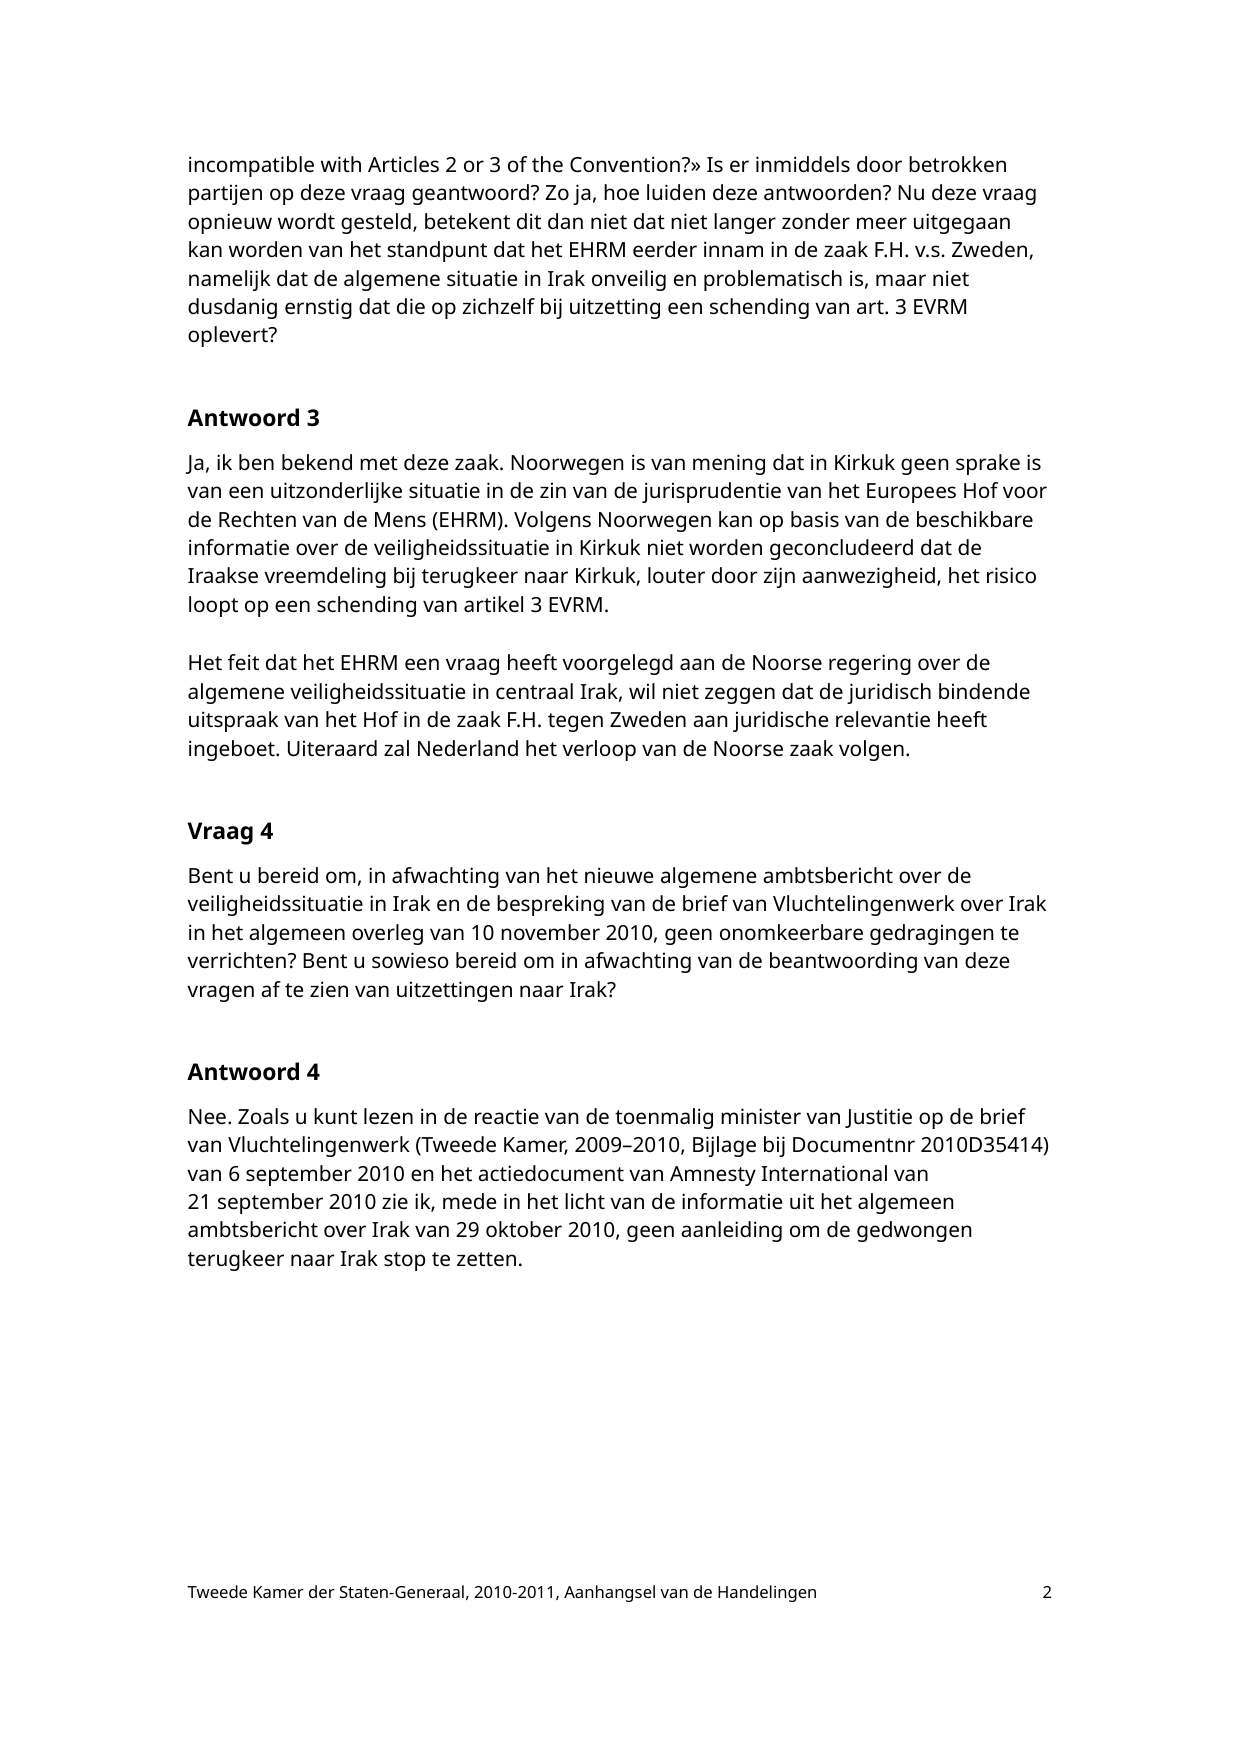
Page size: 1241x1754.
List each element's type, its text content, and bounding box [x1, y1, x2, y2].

text Bent u bereid om, in afwachting van het nieuwe algemene ambtsbericht over de veiligheidssituatie in Irak en de bespreking van de brief van Vluchtelingenwerk over Irak in het algemeen overleg van 10 november 2010, geen onomkeerbare gedragingen te verrichten? Bent u sowieso bereid om in afwachting van de beantwoording van deze vragen af te zien van uitzettingen naar Irak? [187, 861, 1053, 1003]
subtitle Vraag 4 [187, 815, 1053, 846]
subtitle Antwoord 4 [187, 1056, 1053, 1087]
text incompatible with Articles 2 or 3 of the Convention?» Is er inmiddels door betrokken partijen op deze vraag geantwoord? Zo ja, hoe luiden deze antwoorden? Nu deze vraag opnieuw wordt gesteld, betekent dit dan niet dat niet langer zonder meer uitgegaan kan worden van het standpunt dat het EHRM eerder innam in de zaak F.H. v.s. Zweden, namelijk dat de algemene situatie in Irak onveilig en problematisch is, maar niet dusdanig ernstig dat die op zichzelf bij uitzetting een schending van art. 3 EVRM oplevert? [187, 150, 1053, 349]
text Nee. Zoals u kunt lezen in de reactie van de toenmalig minister van Justitie op de brief van Vluchtelingenwerk (Tweede Kamer, 2009–2010, Bijlage bij Documentnr 2010D35414) van 6 september 2010 en het actiedocument van Amnesty International van 21 september 2010 zie ik, mede in het licht van de informatie uit het algemeen ambtsbericht over Irak van 29 oktober 2010, geen aanleiding om de gedwongen terugkeer naar Irak stop te zetten. [187, 1102, 1053, 1272]
text Het feit dat het EHRM een vraag heeft voorgelegd aan de Noorse regering over de algemene veiligheidssituatie in centraal Irak, wil niet zeggen dat de juridisch bindende uitspraak van het Hof in de zaak F.H. tegen Zweden aan juridische relevantie heeft ingeboet. Uiteraard zal Nederland het verloop van de Noorse zaak volgen. [187, 648, 1053, 762]
text Ja, ik ben bekend met deze zaak. Noorwegen is van mening dat in Kirkuk geen sprake is van een uitzonderlijke situatie in de zin van de jurisprudentie van het Europees Hof voor de Rechten van de Mens (EHRM). Volgens Noorwegen kan op basis van de beschikbare informatie over de veiligheidssituatie in Kirkuk niet worden geconcludeerd dat de Iraakse vreemdeling bij terugkeer naar Kirkuk, louter door zijn aanwezigheid, het risico loopt op een schending van artikel 3 EVRM. [187, 448, 1053, 618]
subtitle Antwoord 3 [187, 402, 1053, 433]
